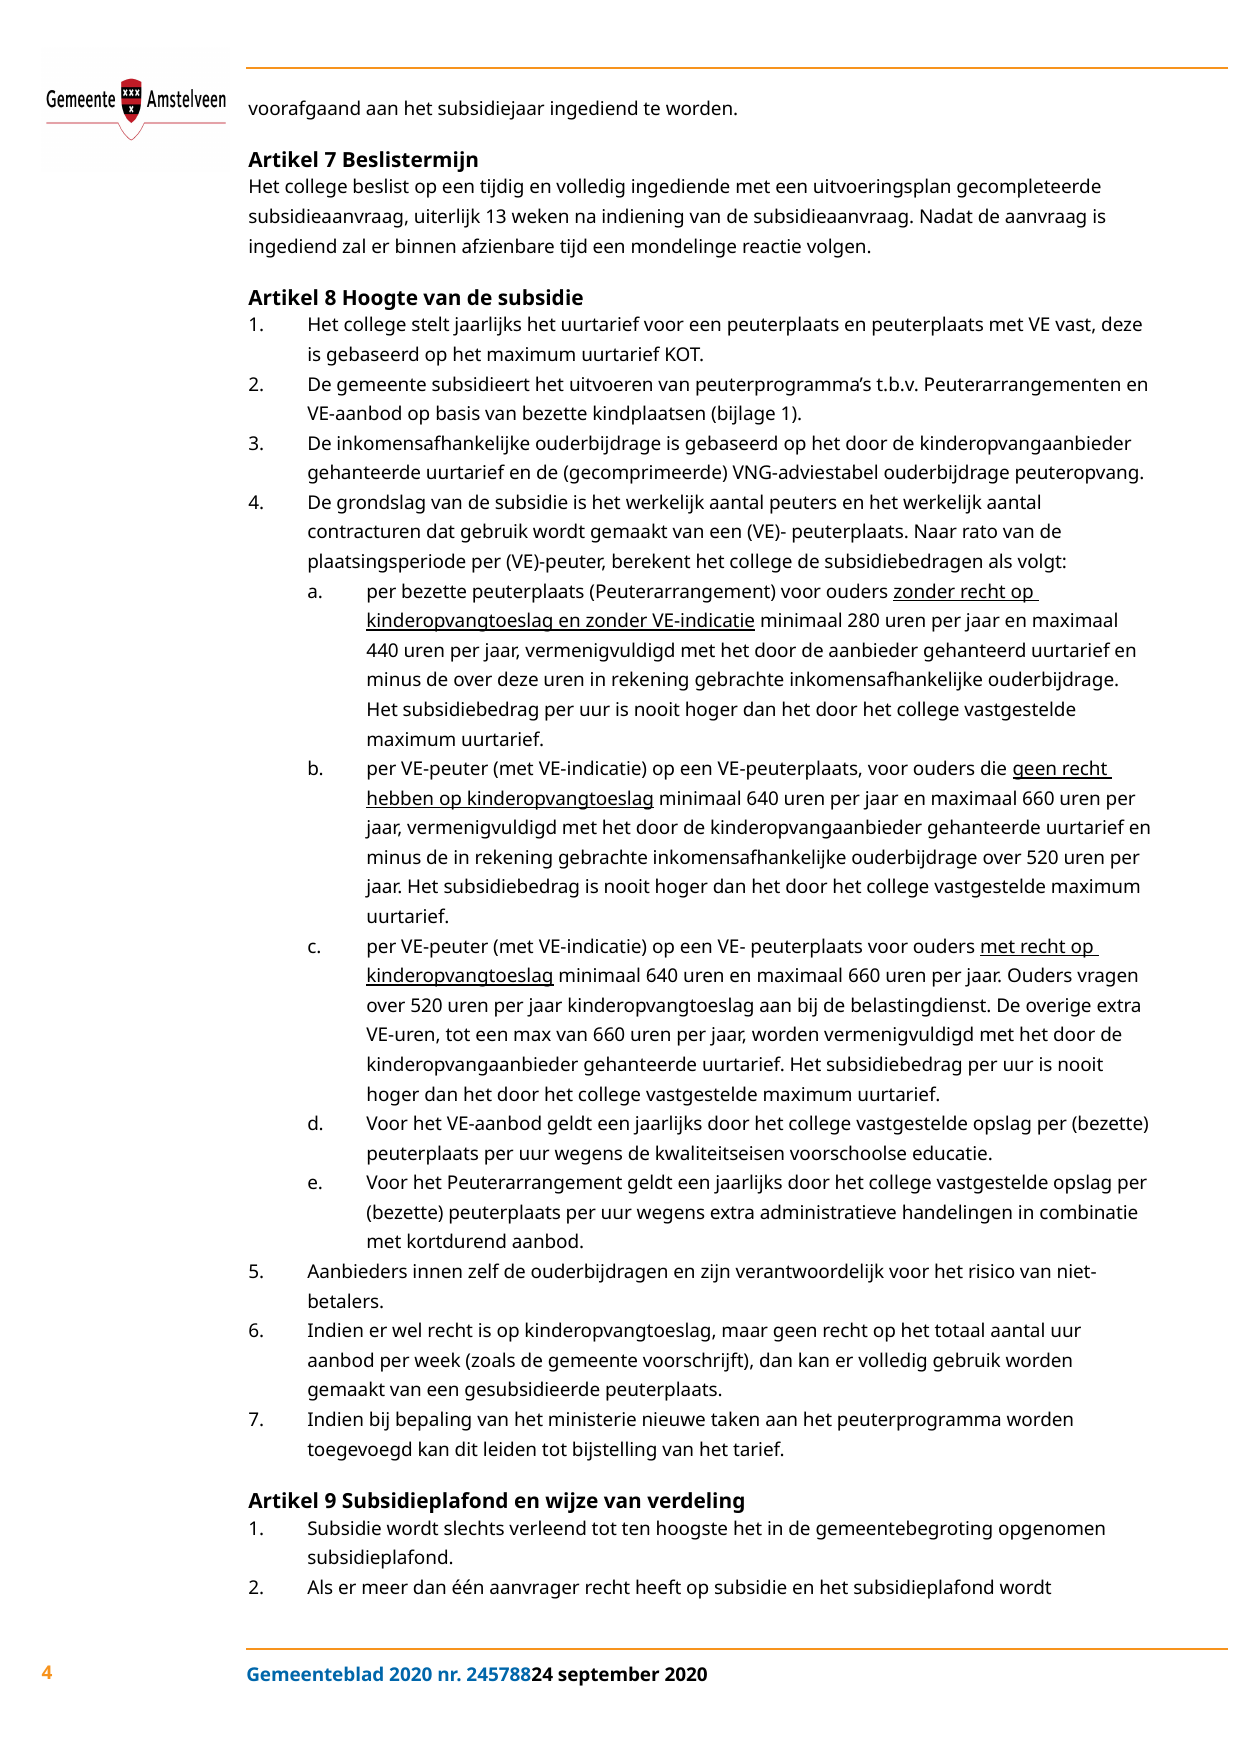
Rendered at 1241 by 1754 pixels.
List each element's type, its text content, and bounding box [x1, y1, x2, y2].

list Indien bij bepaling van het ministerie nieuwe taken aan het peuterprogramma worden toegevoegd kan dit leiden tot bijstelling van het tarief. [248, 1406, 1152, 1462]
text voorafgaand aan het subsidiejaar ingediend te worden. [248, 95, 1152, 121]
list De grondslag van de subsidie is het werkelijk aantal peuters en het werkelijk aantal contracturen dat gebruik wordt gemaakt van een (VE)- peuterplaats. Naar rato van de plaatsingsperiode per (VE)-peuter, berekent het college de subsidiebedragen als volgt: [248, 489, 1152, 574]
list Als er meer dan één aanvrager recht heeft op subsidie en het subsidieplafond wordt [248, 1574, 1152, 1599]
list Voor het VE-aanbod geldt een jaarlijks door het college vastgestelde opslag per (bezette) peuterplaats per uur wegens de kwaliteitseisen voorschoolse educatie. [307, 1110, 1152, 1166]
list De inkomensafhankelijke ouderbijdrage is gebaseerd op het door de kinderopvangaanbieder gehanteerde uurtarief en de (gecomprimeerde) VNG-adviestabel ouderbijdrage peuteropvang. [248, 430, 1152, 485]
text Het college beslist op een tijdig en volledig ingediende met een uitvoeringsplan gecompleteerde subsidieaanvraag, uiterlijk 13 weken na indiening van de subsidieaanvraag. Nadat de aanvraag is ingediend zal er binnen afzienbare tijd een mondelinge reactie volgen. [248, 174, 1152, 258]
list Subsidie wordt slechts verleend tot ten hoogste het in de gemeentebegroting opgenomen subsidieplafond. [248, 1515, 1152, 1570]
text Artikel 8 Hoogte van de subsidie [248, 283, 1152, 312]
list per bezette peuterplaats (Peuterarrangement) voor ouders zonder recht op kinderopvangtoeslag en zonder VE-indicatie minimaal 280 uren per jaar en maximaal 440 uren per jaar, vermenigvuldigd met het door de aanbieder gehanteerd uurtarief en minus de over deze uren in rekening gebrachte inkomensafhankelijke ouderbijdrage. Het subsidiebedrag per uur is nooit hoger dan het door het college vastgestelde maximum uurtarief. [307, 578, 1152, 752]
list per VE-peuter (met VE-indicatie) op een VE-peuterplaats, voor ouders die geen recht hebben op kinderopvangtoeslag minimaal 640 uren per jaar en maximaal 660 uren per jaar, vermenigvuldigd met het door de kinderopvangaanbieder gehanteerde uurtarief en minus de in rekening gebrachte inkomensafhankelijke ouderbijdrage over 520 uren per jaar. Het subsidiebedrag is nooit hoger dan het door het college vastgestelde maximum uurtarief. [307, 755, 1152, 929]
text Artikel 7 Beslistermijn [248, 145, 1152, 174]
list De gemeente subsidieert het uitvoeren van peuterprogramma’s t.b.v. Peuterarrangementen en VE-aanbod op basis van bezette kindplaatsen (bijlage 1). [248, 371, 1152, 426]
list Indien er wel recht is op kinderopvangtoeslag, maar geen recht op het totaal aantal uur aanbod per week (zoals de gemeente voorschrijft), dan kan er volledig gebruik worden gemaakt van een gesubsidieerde peuterplaats. [248, 1317, 1152, 1402]
picture [41, 47, 231, 172]
list Voor het Peuterarrangement geldt een jaarlijks door het college vastgestelde opslag per (bezette) peuterplaats per uur wegens extra administratieve handelingen in combinatie met kortdurend aanbod. [307, 1169, 1152, 1254]
text Artikel 9 Subsidieplafond en wijze van verdeling [248, 1486, 1152, 1515]
list Het college stelt jaarlijks het uurtarief voor een peuterplaats en peuterplaats met VE vast, deze is gebaseerd op het maximum uurtarief KOT. [248, 312, 1152, 367]
list per VE-peuter (met VE-indicatie) op een VE- peuterplaats voor ouders met recht op kinderopvangtoeslag minimaal 640 uren en maximaal 660 uren per jaar. Ouders vragen over 520 uren per jaar kinderopvangtoeslag aan bij de belastingdienst. De overige extra VE-uren, tot een max van 660 uren per jaar, worden vermenigvuldigd met het door de kinderopvangaanbieder gehanteerde uurtarief. Het subsidiebedrag per uur is nooit hoger dan het door het college vastgestelde maximum uurtarief. [307, 933, 1152, 1107]
list Aanbieders innen zelf de ouderbijdragen en zijn verantwoordelijk voor het risico van niet-betalers. [248, 1258, 1152, 1314]
